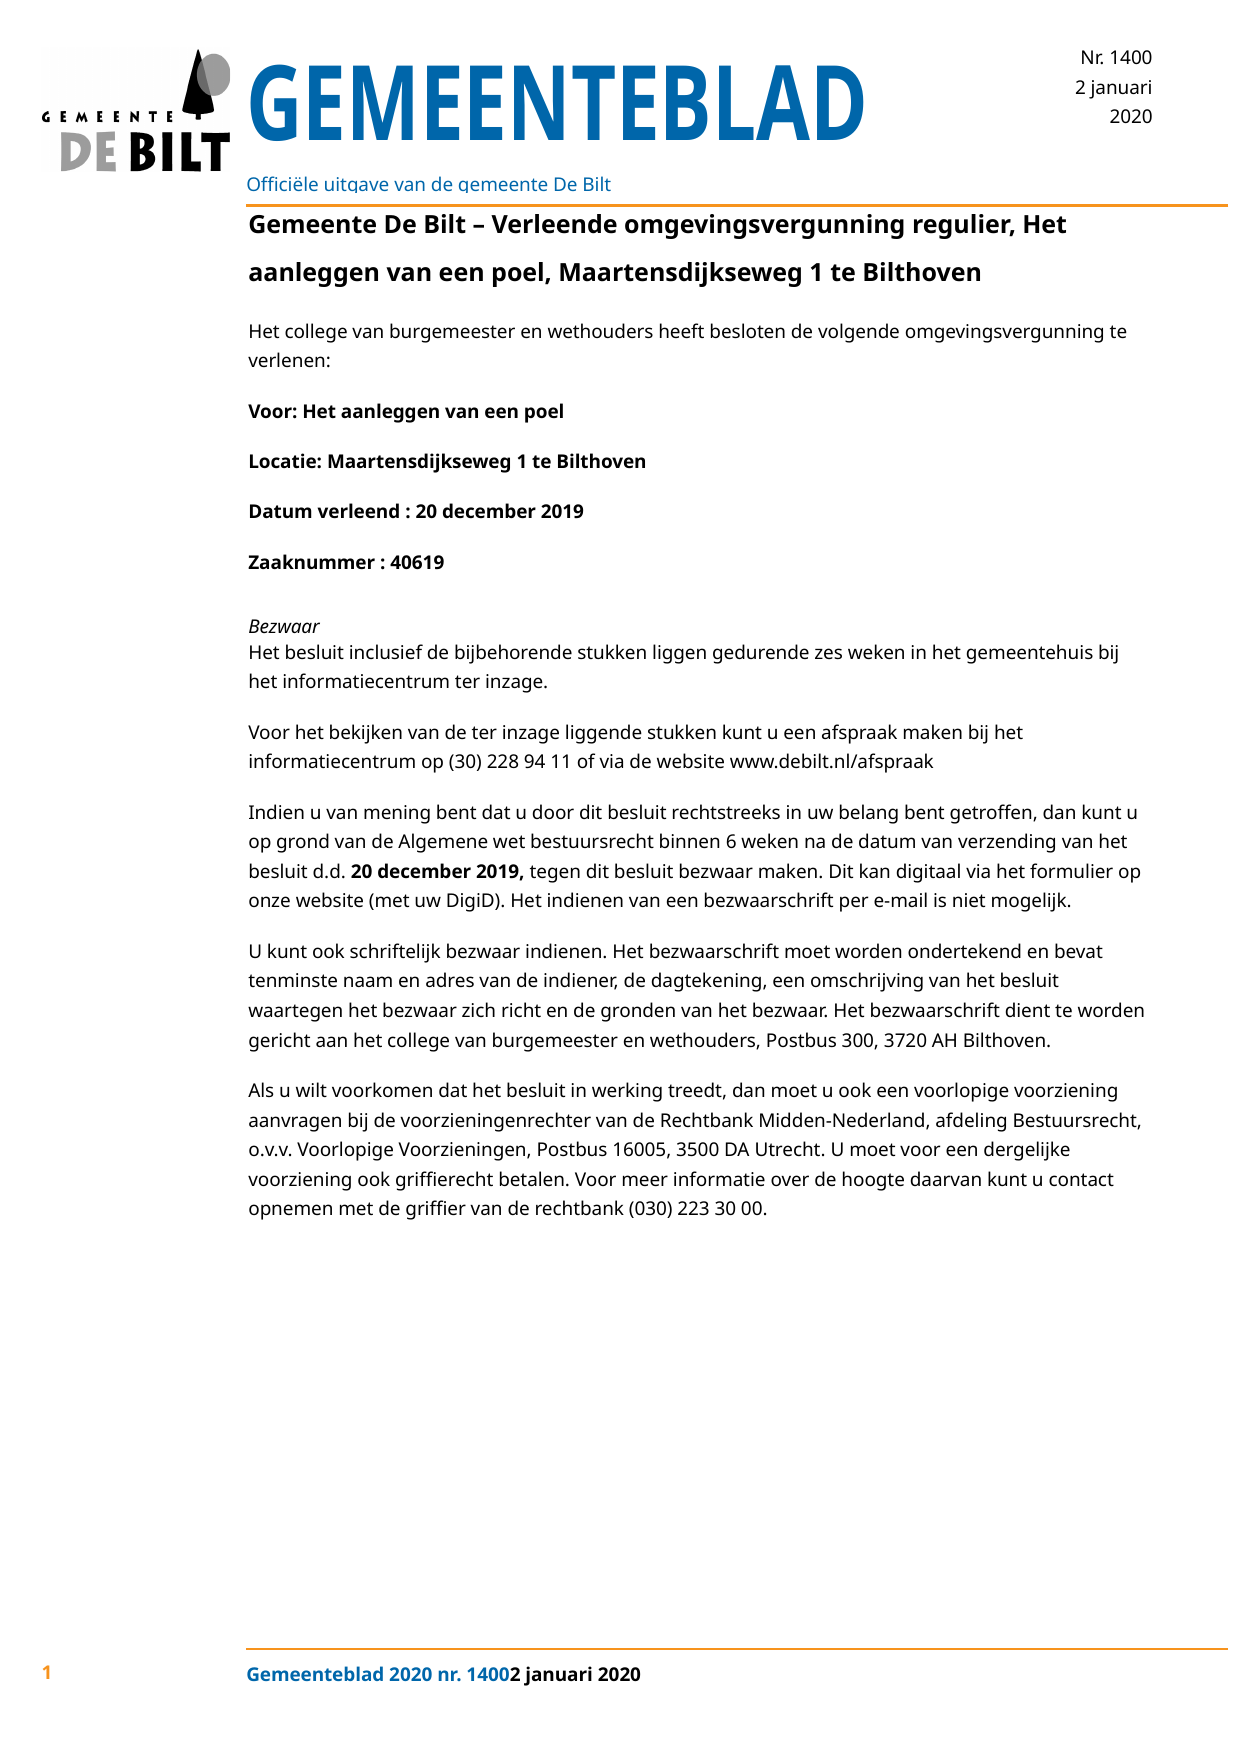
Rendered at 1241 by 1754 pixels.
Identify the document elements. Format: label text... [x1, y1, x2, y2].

text U kunt ook schriftelijk bezwaar indienen. Het bezwaarschrift moet worden ondertekend en bevat tenminste naam en adres van de indiener, de dagtekening, een omschrijving van het besluit waartegen het bezwaar zich richt en de gronden van het bezwaar. Het bezwaarschrift dient te worden gericht aan het college van burgemeester en wethouders, Postbus 300, 3720 AH Bilthoven. [248, 938, 1152, 1052]
text Voor het bekijken van de ter inzage liggende stukken kunt u een afspraak maken bij het informatiecentrum op (30) 228 94 11 of via de website www.debilt.nl/afspraak [248, 719, 1152, 774]
text Als u wilt voorkomen dat het besluit in werking treedt, dan moet u ook een voorlopige voorziening aanvragen bij de voorzieningenrechter van de Rechtbank Midden-Nederland, afdeling Bestuursrecht, o.v.v. Voorlopige Voorzieningen, Postbus 16005, 3500 DA Utrecht. U moet voor een dergelijke voorziening ook griffierecht betalen. Voor meer informatie over de hoogte daarvan kunt u contact opnemen met de griffier van de rechtbank (030) 223 30 00. [248, 1077, 1152, 1221]
text Voor: Het aanleggen van een poel [248, 398, 1152, 424]
text Locatie: Maartensdijkseweg 1 te Bilthoven [248, 448, 1152, 474]
text Het college van burgemeester en wethouders heeft besloten de volgende omgevingsvergunning te verlenen: [248, 318, 1152, 373]
text Het besluit inclusief de bijbehorende stukken liggen gedurende zes weken in het gemeentehuis bij het informatiecentrum ter inzage. [248, 639, 1152, 694]
text Datum verleend : 20 december 2019 [248, 499, 1152, 524]
text Gemeente De Bilt – Verleende omgevingsvergunning regulier, Het aanleggen van een poel, Maartensdijkseweg 1 te Bilthoven [248, 207, 1152, 288]
picture [41, 47, 231, 172]
text Indien u van mening bent dat u door dit besluit rechtstreeks in uw belang bent getroffen, dan kunt u op grond van de Algemene wet bestuursrecht binnen 6 weken na de datum van verzending van het besluit d.d. 20 december 2019, tegen dit besluit bezwaar maken. Dit kan digitaal via het formulier op onze website (met uw DigiD). Het indienen van een bezwaarschrift per e-mail is niet mogelijk. [248, 799, 1152, 913]
text Bezwaar [248, 613, 1152, 639]
text Zaaknummer : 40619 [248, 549, 1152, 575]
